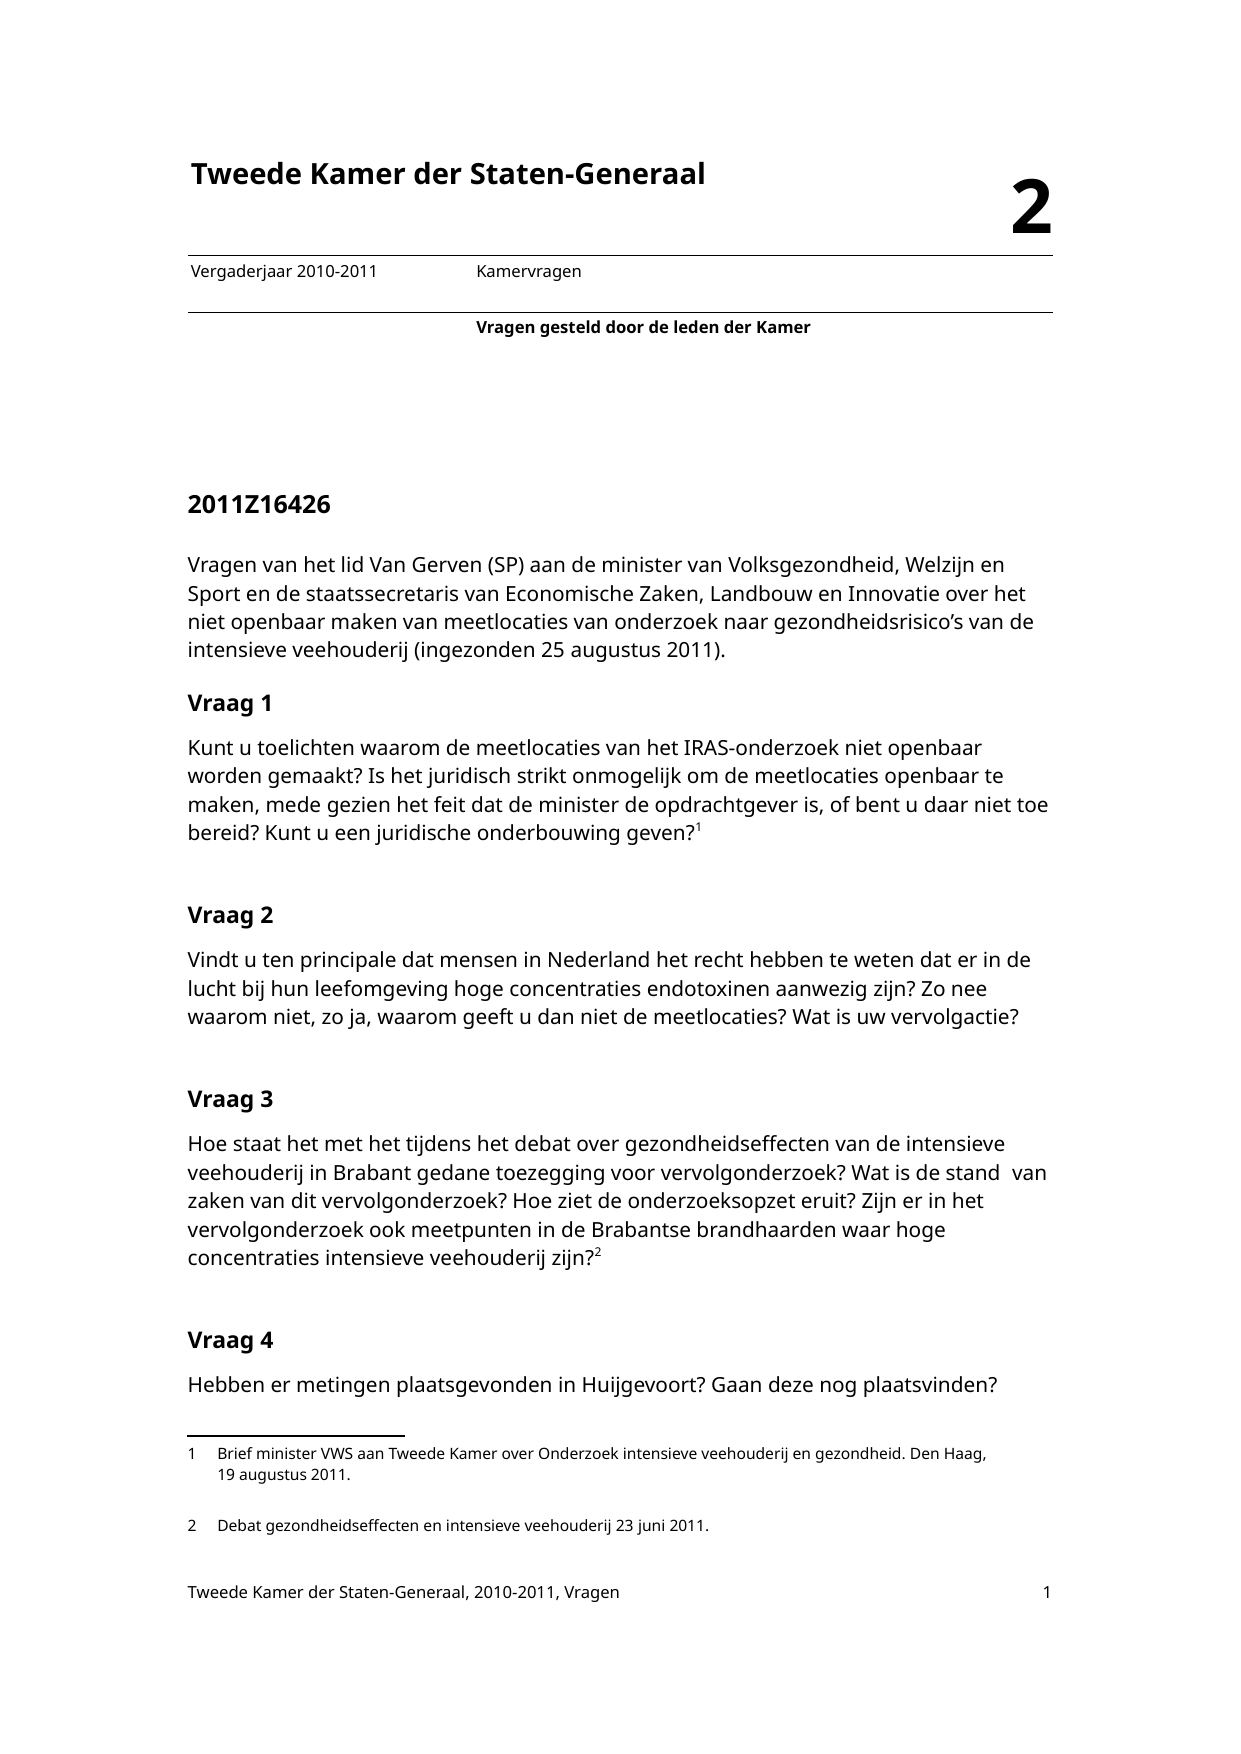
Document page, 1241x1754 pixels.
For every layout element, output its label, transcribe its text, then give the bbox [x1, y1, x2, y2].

text Brief minister VWS aan Tweede Kamer over Onderzoek intensieve veehouderij en gezondheid. Den Haag, 19 augustus 2011. [187, 1421, 1053, 1478]
text Vindt u ten principale dat mensen in Nederland het recht hebben te weten dat er in de lucht bij hun leefomgeving hoge concentraties endotoxinen aanwezig zijn? Zo nee waarom niet, zo ja, waarom geeft u dan niet de meetlocaties? Wat is uw vervolgactie? [187, 945, 1053, 1031]
table_cell Kamervragen [473, 256, 1053, 312]
table_cell Vergaderjaar 2010-2011 [188, 256, 473, 312]
text Vragen van het lid Van Gerven (SP) aan de minister van Volksgezondheid, Welzijn en Sport en de staatssecretaris van Economische Zaken, Landbouw en Innovatie over het niet openbaar maken van meetlocaties van onderzoek naar gezondheidsrisico’s van de intensieve veehouderij (ingezonden 25 augustus 2011). [187, 550, 1053, 664]
text 2011Z16426 [187, 487, 1053, 521]
text Kunt u toelichten waarom de meetlocaties van het IRAS-onderzoek niet openbaar worden gemaakt? Is het juridisch strikt onmogelijk om de meetlocaties openbaar te maken, mede gezien het feit dat de minister de opdrachtgever is, of bent u daar niet toe bereid? Kunt u een juridische onderbouwing geven? [187, 733, 1053, 847]
text Hoe staat het met het tijdens het debat over gezondheidseffecten van de intensieve veehouderij in Brabant gedane toezegging voor vervolgonderzoek? Wat is de stand van zaken van dit vervolgonderzoek? Hoe ziet de onderzoeksopzet eruit? Zijn er in het vervolgonderzoek ook meetpunten in de Brabantse brandhaarden waar hoge concentraties intensieve veehouderij zijn? [187, 1129, 1053, 1272]
table_cell [188, 313, 473, 339]
table_header 2 [880, 150, 1053, 255]
text Debat gezondheidseffecten en intensieve veehouderij 23 juni 2011. [187, 1508, 1053, 1536]
subtitle Vraag 1 [187, 687, 1053, 718]
subtitle Vraag 3 [187, 1083, 1053, 1114]
subtitle Vraag 4 [187, 1324, 1053, 1355]
subtitle Vraag 2 [187, 899, 1053, 930]
table_cell Vragen gesteld door de leden der Kamer [473, 313, 1053, 339]
text Hebben er metingen plaatsgevonden in Huijgevoort? Gaan deze nog plaatsvinden? [187, 1370, 1053, 1399]
table_header Tweede Kamer der Staten-Generaal [188, 150, 879, 255]
